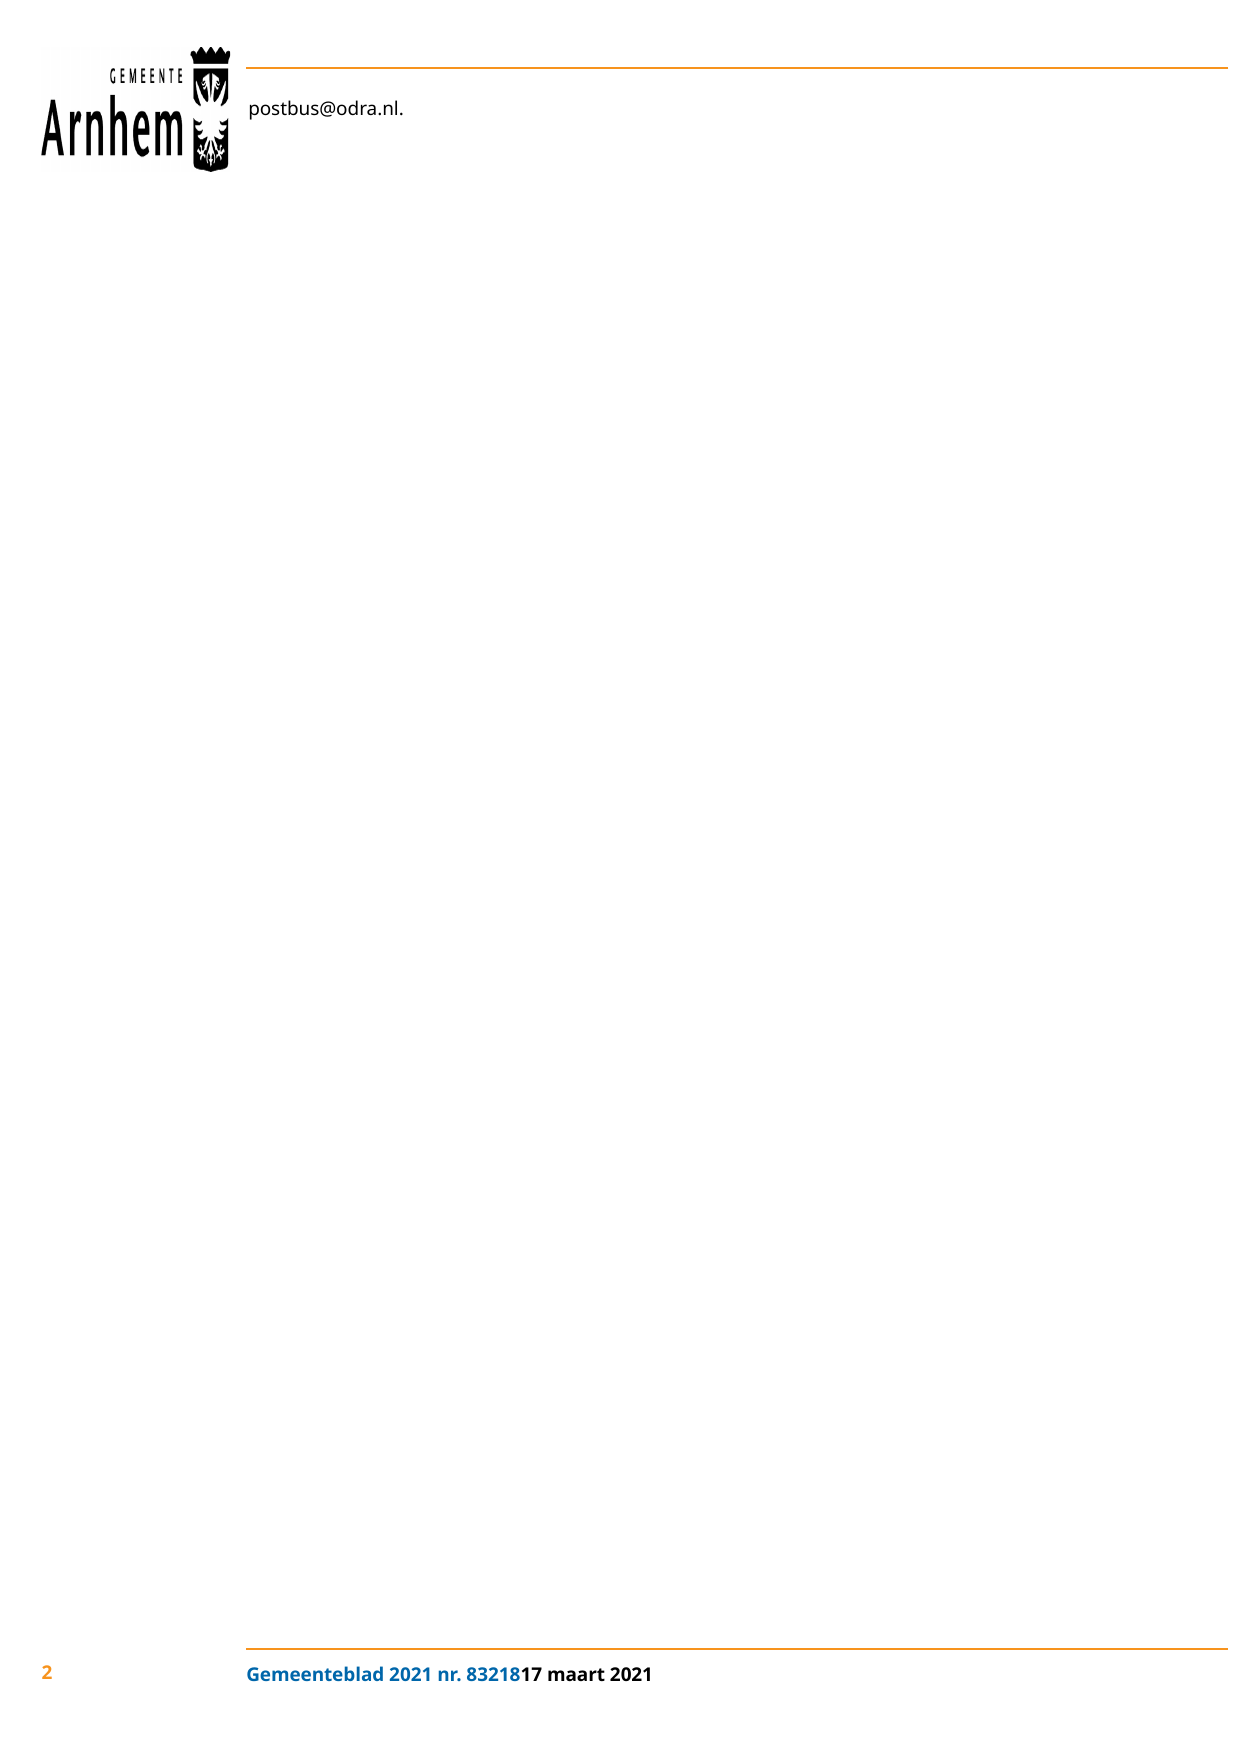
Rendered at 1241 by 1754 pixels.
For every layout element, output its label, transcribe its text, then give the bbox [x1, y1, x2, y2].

text postbus@odra.nl. [248, 95, 1152, 121]
picture [41, 47, 231, 172]
